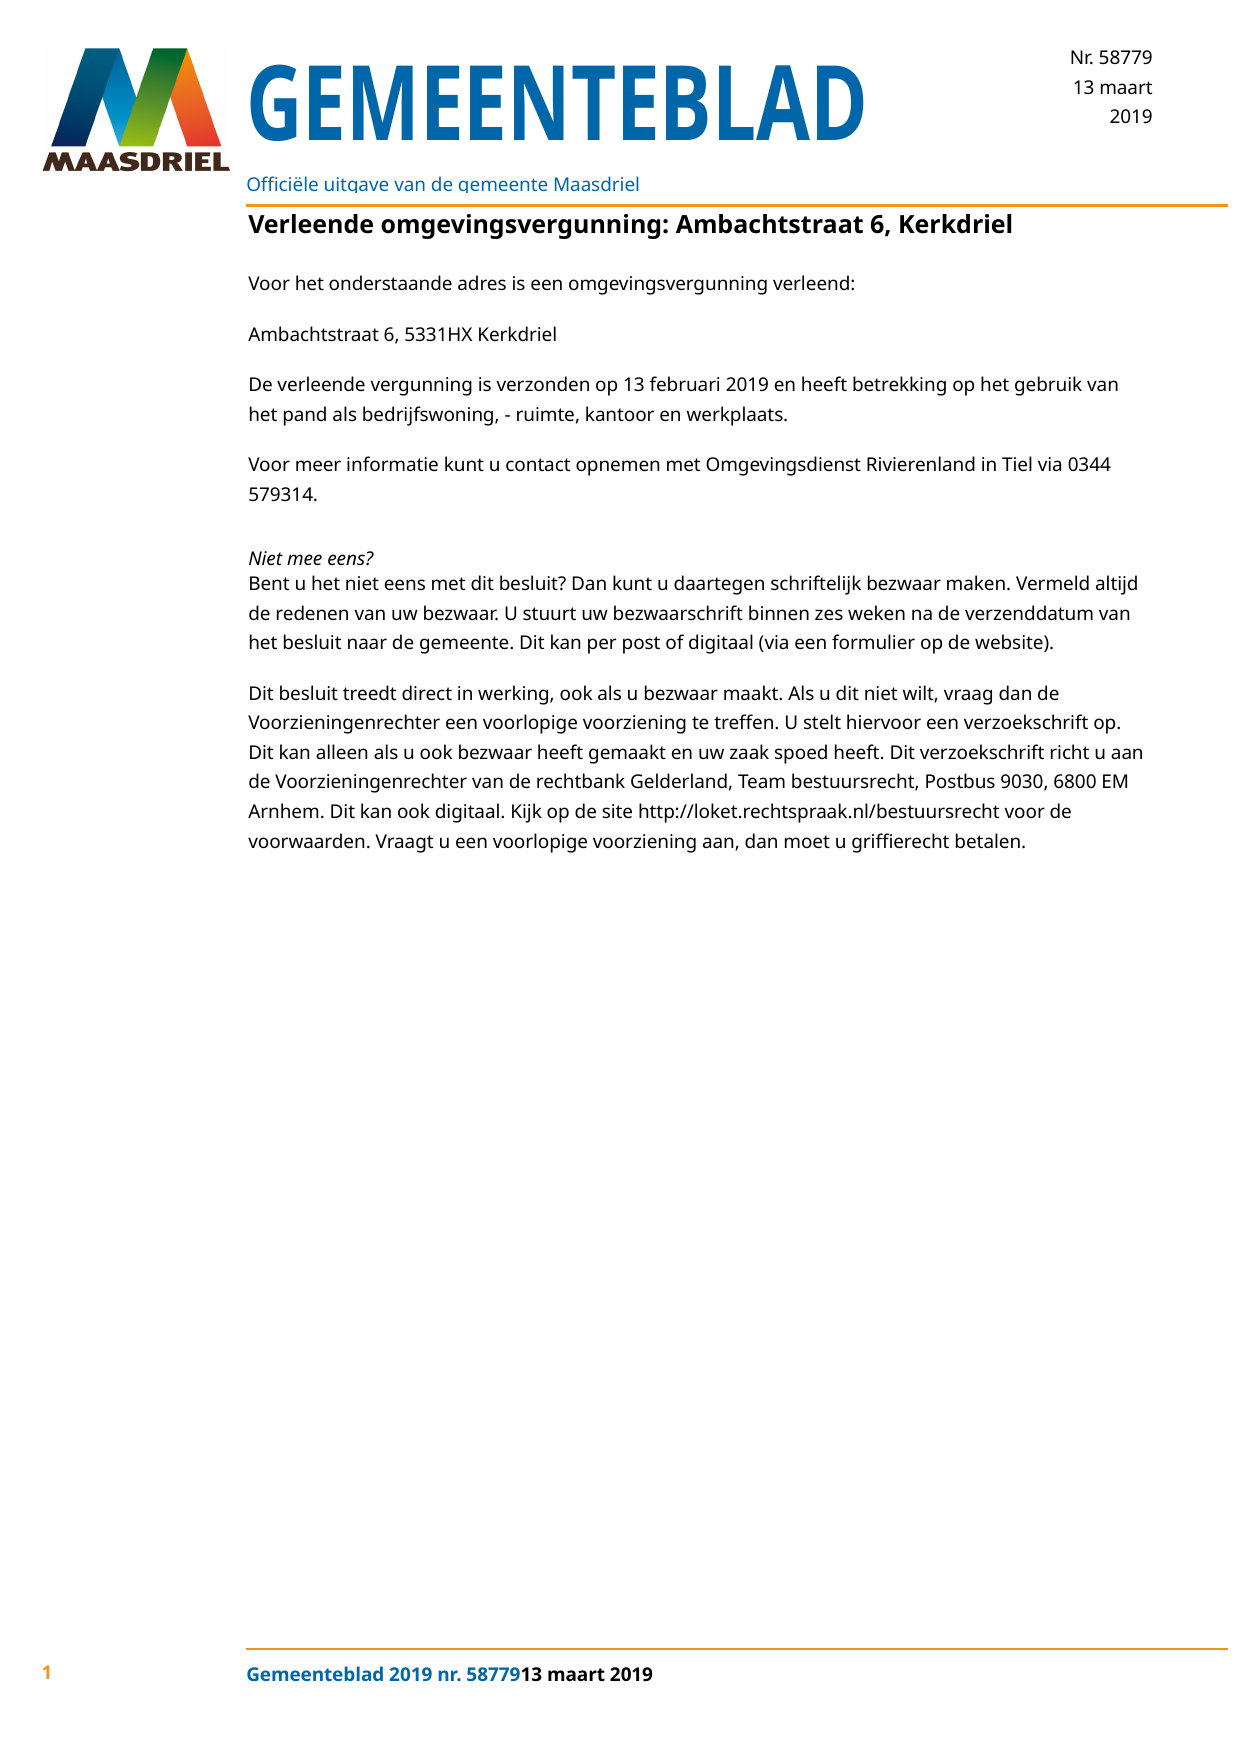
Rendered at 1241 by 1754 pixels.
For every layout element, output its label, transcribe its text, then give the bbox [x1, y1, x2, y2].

text Ambachtstraat 6, 5331HX Kerkdriel [248, 321, 1152, 346]
text Dit besluit treedt direct in werking, ook als u bezwaar maakt. Als u dit niet wilt, vraag dan de Voorzieningenrechter een voorlopige voorziening te treffen. U stelt hiervoor een verzoekschrift op. Dit kan alleen als u ook bezwaar heeft gemaakt en uw zaak spoed heeft. Dit verzoekschrift richt u aan de Voorzieningenrechter van de rechtbank Gelderland, Team bestuursrecht, Postbus 9030, 6800 EM Arnhem. Dit kan ook digitaal. Kijk op de site http://loket.rechtspraak.nl/bestuursrecht voor de voorwaarden. Vraagt u een voorlopige voorziening aan, dan moet u griffierecht betalen. [248, 680, 1152, 854]
picture [41, 47, 231, 172]
text Voor het onderstaande adres is een omgevingsvergunning verleend: [248, 270, 1152, 296]
text Verleende omgevingsvergunning: Ambachtstraat 6, Kerkdriel [248, 207, 1152, 241]
text Bent u het niet eens met dit besluit? Dan kunt u daartegen schriftelijk bezwaar maken. Vermeld altijd de redenen van uw bezwaar. U stuurt uw bezwaarschrift binnen zes weken na de verzenddatum van het besluit naar de gemeente. Dit kan per post of digitaal (via een formulier op de website). [248, 570, 1152, 655]
text Voor meer informatie kunt u contact opnemen met Omgevingsdienst Rivierenland in Tiel via 0344 579314. [248, 451, 1152, 506]
text De verleende vergunning is verzonden op 13 februari 2019 en heeft betrekking op het gebruik van het pand als bedrijfswoning, - ruimte, kantoor en werkplaats. [248, 371, 1152, 426]
text Niet mee eens? [248, 545, 1152, 570]
